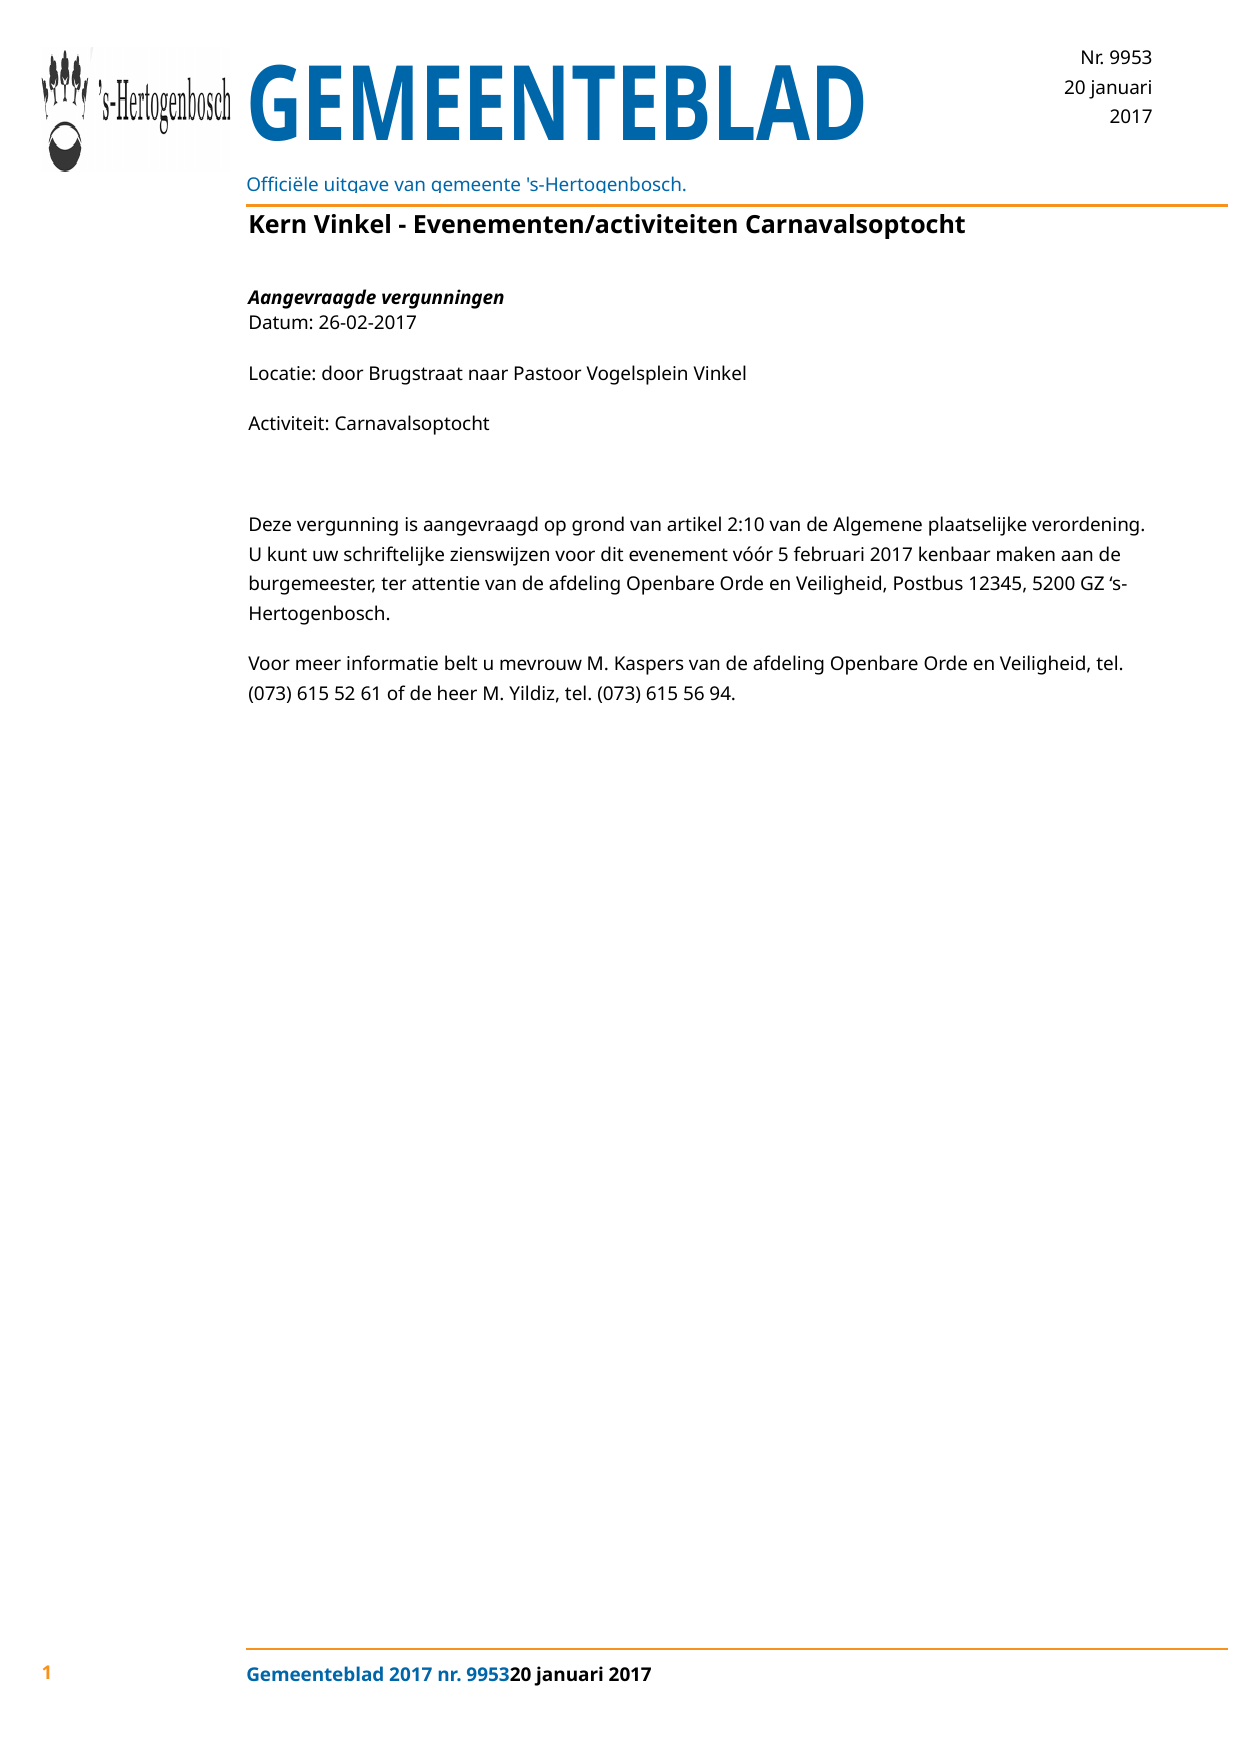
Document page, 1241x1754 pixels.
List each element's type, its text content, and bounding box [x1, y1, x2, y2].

picture [41, 47, 231, 172]
text Kern Vinkel - Evenementen/activiteiten Carnavalsoptocht [248, 207, 1152, 241]
text Aangevraagde vergunningen [248, 284, 1152, 309]
text Voor meer informatie belt u mevrouw M. Kaspers van de afdeling Openbare Orde en Veiligheid, tel. (073) 615 52 61 of de heer M. Yildiz, tel. (073) 615 56 94. [248, 650, 1152, 706]
text Locatie: door Brugstraat naar Pastoor Vogelsplein Vinkel [248, 360, 1152, 386]
text Activiteit: Carnavalsoptocht [248, 410, 1152, 436]
text Deze vergunning is aangevraagd op grond van artikel 2:10 van de Algemene plaatselijke verordening. U kunt uw schriftelijke zienswijzen voor dit evenement vóór 5 februari 2017 kenbaar maken aan de burgemeester, ter attentie van de afdeling Openbare Orde en Veiligheid, Postbus 12345, 5200 GZ ‘s-Hertogenbosch. [248, 511, 1152, 626]
text Datum: 26-02-2017 [248, 309, 1152, 335]
